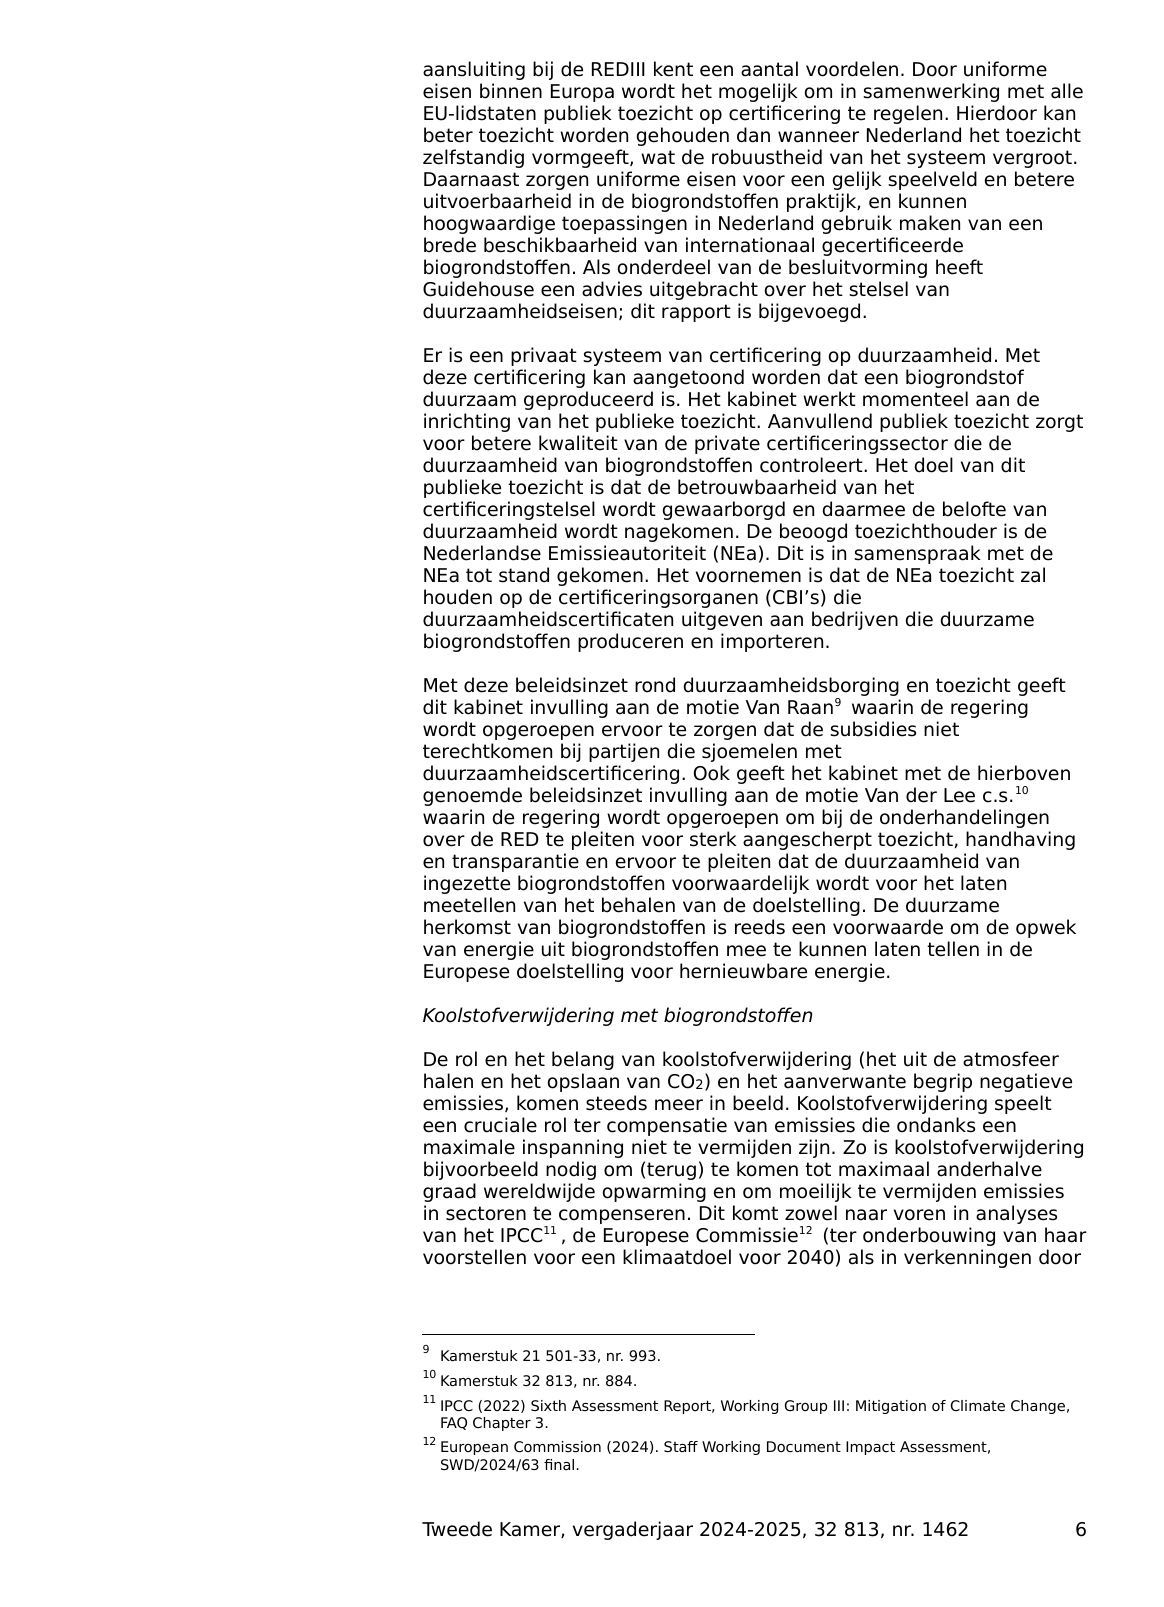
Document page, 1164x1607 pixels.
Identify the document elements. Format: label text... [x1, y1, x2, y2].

text Met deze beleidsinzet rond duurzaamheidsborging en toezicht geeft dit kabinet invulling aan de motie Van Raan waarin de regering wordt opgeroepen ervoor te zorgen dat de subsidies niet terechtkomen bij partijen die sjoemelen met duurzaamheidscertificering. Ook geeft het kabinet met de hierboven genoemde beleidsinzet invulling aan de motie Van der Lee c.s. waarin de regering wordt opgeroepen om bij de onderhandelingen over de RED te pleiten voor sterk aangescherpt toezicht, handhaving en transparantie en ervoor te pleiten dat de duurzaamheid van ingezette biogrondstoffen voorwaardelijk wordt voor het laten meetellen van het behalen van de doelstelling. De duurzame herkomst van biogrondstoffen is reeds een voorwaarde om de opwek van energie uit biogrondstoffen mee te kunnen laten tellen in de Europese doelstelling voor hernieuwbare energie. [422, 675, 1087, 983]
text European Commission (2024). Staff Working Document Impact Assessment, SWD/2024/63 final. [422, 1435, 1087, 1474]
text De rol en het belang van koolstofverwijdering (het uit de atmosfeer halen en het opslaan van CO2) en het aanverwante begrip negatieve emissies, komen steeds meer in beeld. Koolstofverwijdering speelt een cruciale rol ter compensatie van emissies die ondanks een maximale inspanning niet te vermijden zijn. Zo is koolstofverwijdering bijvoorbeeld nodig om (terug) te komen tot maximaal anderhalve graad wereldwijde opwarming en om moeilijk te vermijden emissies in sectoren te compenseren. Dit komt zowel naar voren in analyses van het IPCC, de Europese Commissie (ter onderbouwing van haar voorstellen voor een klimaatdoel voor 2040) als in verkenningen door [422, 1049, 1087, 1269]
text aansluiting bij de REDIII kent een aantal voordelen. Door uniforme eisen binnen Europa wordt het mogelijk om in samenwerking met alle EU-lidstaten publiek toezicht op certificering te regelen. Hierdoor kan beter toezicht worden gehouden dan wanneer Nederland het toezicht zelfstandig vormgeeft, wat de robuustheid van het systeem vergroot. Daarnaast zorgen uniforme eisen voor een gelijk speelveld en betere uitvoerbaarheid in de biogrondstoffen praktijk, en kunnen hoogwaardige toepassingen in Nederland gebruik maken van een brede beschikbaarheid van internationaal gecertificeerde biogrondstoffen. Als onderdeel van de besluitvorming heeft Guidehouse een advies uitgebracht over het stelsel van duurzaamheidseisen; dit rapport is bijgevoegd. [422, 59, 1087, 323]
text Kamerstuk 32 813, nr. 884. [422, 1368, 1087, 1391]
subtitle Koolstofverwijdering met biogrondstoffen [422, 1005, 1087, 1027]
text IPCC (2022) Sixth Assessment Report, Working Group III: Mitigation of Climate Change, FAQ Chapter 3. [422, 1393, 1087, 1432]
text Kamerstuk 21 501-33, nr. 993. [422, 1343, 1087, 1366]
text Er is een privaat systeem van certificering op duurzaamheid. Met deze certificering kan aangetoond worden dat een biogrondstof duurzaam geproduceerd is. Het kabinet werkt momenteel aan de inrichting van het publieke toezicht. Aanvullend publiek toezicht zorgt voor betere kwaliteit van de private certificeringssector die de duurzaamheid van biogrondstoffen controleert. Het doel van dit publieke toezicht is dat de betrouwbaarheid van het certificeringstelsel wordt gewaarborgd en daarmee de belofte van duurzaamheid wordt nagekomen. De beoogd toezichthouder is de Nederlandse Emissieautoriteit (NEa). Dit is in samenspraak met de NEa tot stand gekomen. Het voornemen is dat de NEa toezicht zal houden op de certificeringsorganen (CBI’s) die duurzaamheidscertificaten uitgeven aan bedrijven die duurzame biogrondstoffen produceren en importeren. [422, 345, 1087, 653]
